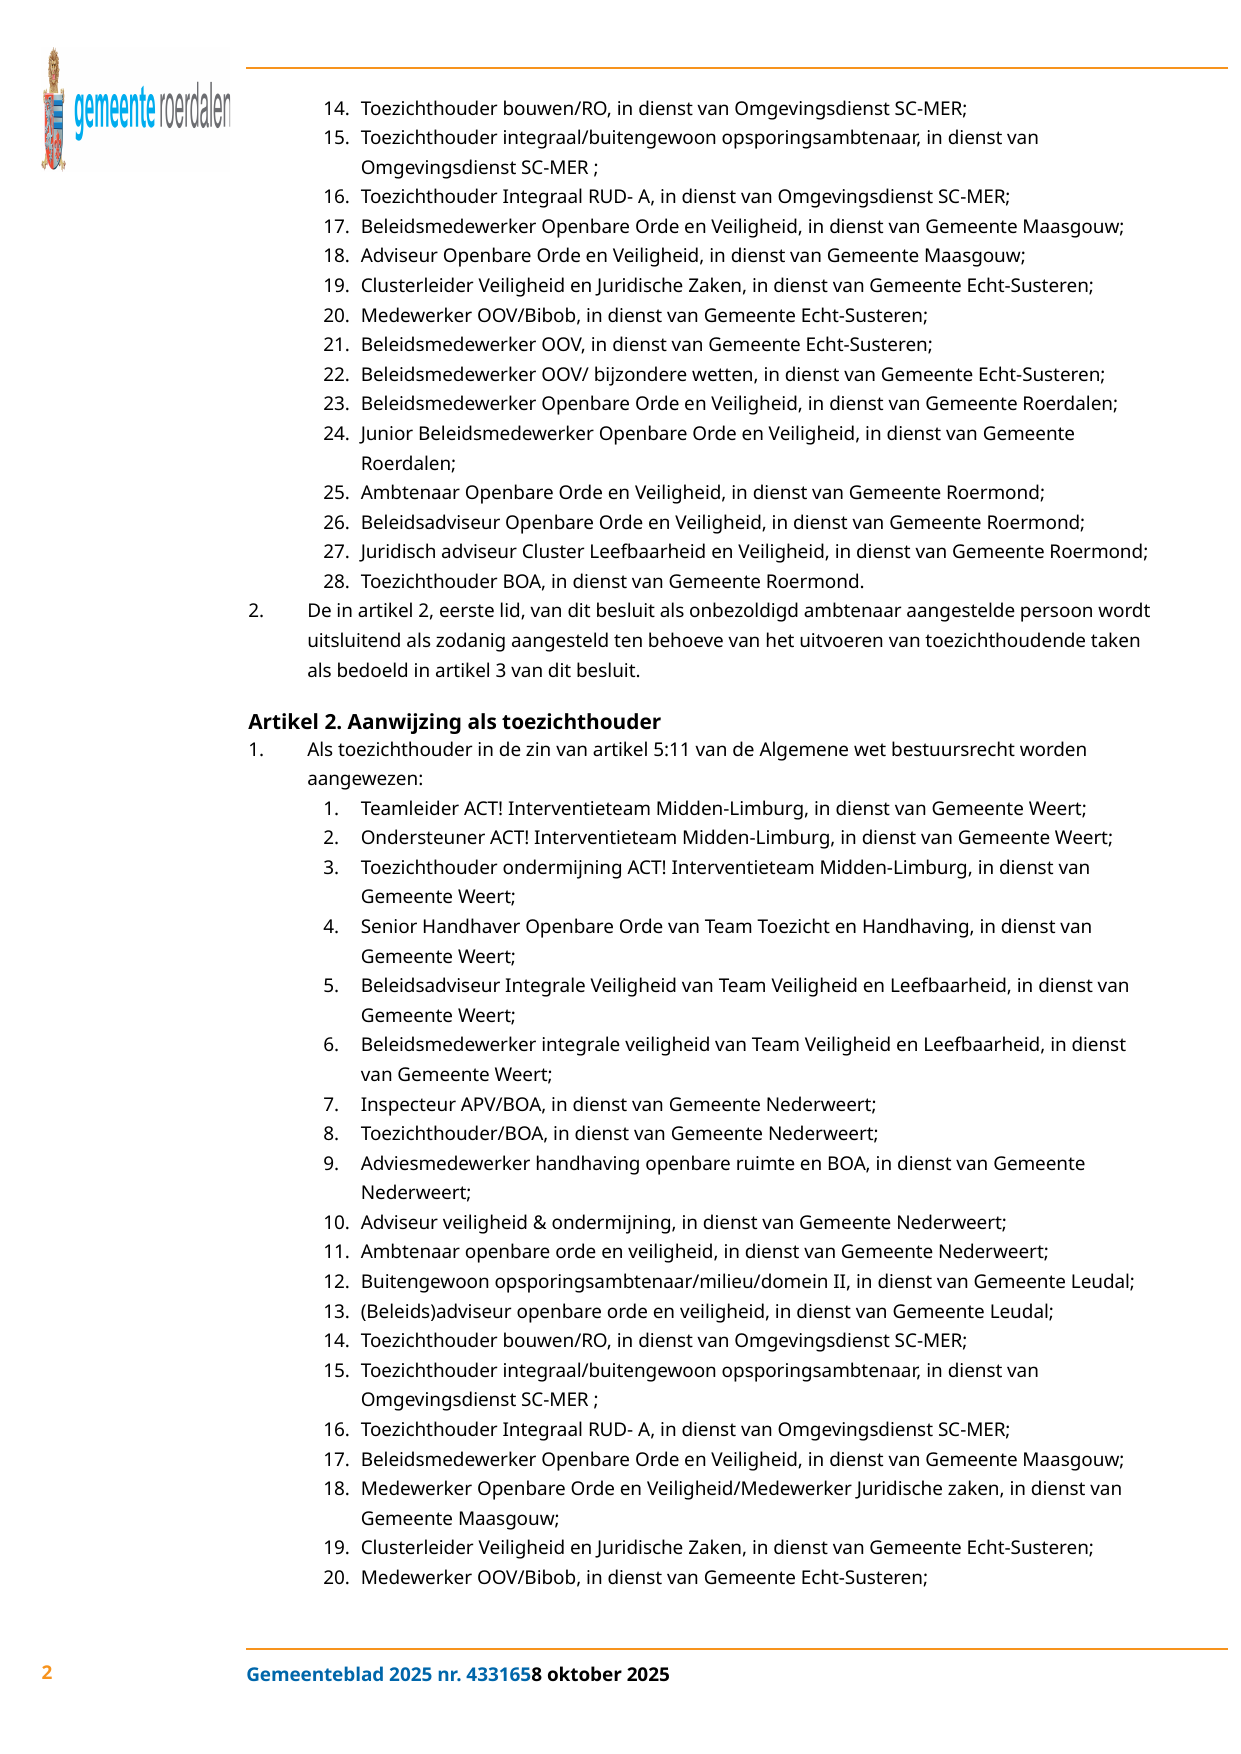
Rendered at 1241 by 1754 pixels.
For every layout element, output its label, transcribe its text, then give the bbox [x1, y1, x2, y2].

list De in artikel 2, eerste lid, van dit besluit als onbezoldigd ambtenaar aangestelde persoon wordt uitsluitend als zodanig aangesteld ten behoeve van het uitvoeren van toezichthoudende taken als bedoeld in artikel 3 van dit besluit. [248, 598, 1152, 683]
list Junior Beleidsmedewerker Openbare Orde en Veiligheid, in dienst van Gemeente Roerdalen; [323, 420, 1152, 476]
list Adviseur Openbare Orde en Veiligheid, in dienst van Gemeente Maasgouw; [323, 243, 1152, 268]
list Clusterleider Veiligheid en Juridische Zaken, in dienst van Gemeente Echt-Susteren; [323, 1534, 1152, 1560]
list Adviseur veiligheid & ondermijning, in dienst van Gemeente Nederweert; [323, 1209, 1152, 1235]
list Beleidsmedewerker OOV, in dienst van Gemeente Echt-Susteren; [323, 331, 1152, 357]
list Beleidsmedewerker Openbare Orde en Veiligheid, in dienst van Gemeente Maasgouw; [323, 213, 1152, 239]
picture [41, 47, 231, 172]
list Buitengewoon opsporingsambtenaar/milieu/domein II, in dienst van Gemeente Leudal; [323, 1268, 1152, 1294]
list Medewerker OOV/Bibob, in dienst van Gemeente Echt-Susteren; [323, 1564, 1152, 1590]
list Toezichthouder bouwen/RO, in dienst van Omgevingsdienst SC-MER; [323, 1327, 1152, 1353]
list Beleidsmedewerker OOV/ bijzondere wetten, in dienst van Gemeente Echt-Susteren; [323, 361, 1152, 387]
list Ambtenaar Openbare Orde en Veiligheid, in dienst van Gemeente Roermond; [323, 479, 1152, 505]
list Ondersteuner ACT! Interventieteam Midden-Limburg, in dienst van Gemeente Weert; [323, 824, 1152, 850]
list Beleidsmedewerker integrale veiligheid van Team Veiligheid en Leefbaarheid, in dienst van Gemeente Weert; [323, 1032, 1152, 1087]
list Toezichthouder Integraal RUD- A, in dienst van Omgevingsdienst SC-MER; [323, 1416, 1152, 1442]
list Clusterleider Veiligheid en Juridische Zaken, in dienst van Gemeente Echt-Susteren; [323, 272, 1152, 298]
text Artikel 2. Aanwijzing als toezichthouder [248, 707, 1152, 736]
list Toezichthouder/BOA, in dienst van Gemeente Nederweert; [323, 1120, 1152, 1146]
list Toezichthouder ondermijning ACT! Interventieteam Midden-Limburg, in dienst van Gemeente Weert; [323, 854, 1152, 909]
list Toezichthouder Integraal RUD- A, in dienst van Omgevingsdienst SC-MER; [323, 183, 1152, 209]
list Beleidsadviseur Openbare Orde en Veiligheid, in dienst van Gemeente Roermond; [323, 509, 1152, 535]
list Teamleider ACT! Interventieteam Midden-Limburg, in dienst van Gemeente Weert; [323, 795, 1152, 821]
list Medewerker OOV/Bibob, in dienst van Gemeente Echt-Susteren; [323, 302, 1152, 328]
list Als toezichthouder in de zin van artikel 5:11 van de Algemene wet bestuursrecht worden aangewezen: [248, 736, 1152, 791]
list Beleidsadviseur Integrale Veiligheid van Team Veiligheid en Leefbaarheid, in dienst van Gemeente Weert; [323, 972, 1152, 1028]
list Beleidsmedewerker Openbare Orde en Veiligheid, in dienst van Gemeente Maasgouw; [323, 1446, 1152, 1471]
list Medewerker Openbare Orde en Veiligheid/Medewerker Juridische zaken, in dienst van Gemeente Maasgouw; [323, 1475, 1152, 1531]
list Juridisch adviseur Cluster Leefbaarheid en Veiligheid, in dienst van Gemeente Roermond; [323, 538, 1152, 564]
list Beleidsmedewerker Openbare Orde en Veiligheid, in dienst van Gemeente Roerdalen; [323, 391, 1152, 416]
list Toezichthouder integraal/buitengewoon opsporingsambtenaar, in dienst van Omgevingsdienst SC-MER ; [323, 124, 1152, 180]
list Toezichthouder bouwen/RO, in dienst van Omgevingsdienst SC-MER; [323, 95, 1152, 121]
list Adviesmedewerker handhaving openbare ruimte en BOA, in dienst van Gemeente Nederweert; [323, 1150, 1152, 1205]
list (Beleids)adviseur openbare orde en veiligheid, in dienst van Gemeente Leudal; [323, 1298, 1152, 1323]
list Ambtenaar openbare orde en veiligheid, in dienst van Gemeente Nederweert; [323, 1239, 1152, 1264]
list Senior Handhaver Openbare Orde van Team Toezicht en Handhaving, in dienst van Gemeente Weert; [323, 913, 1152, 968]
list Toezichthouder integraal/buitengewoon opsporingsambtenaar, in dienst van Omgevingsdienst SC-MER ; [323, 1357, 1152, 1412]
list Inspecteur APV/BOA, in dienst van Gemeente Nederweert; [323, 1091, 1152, 1116]
list Toezichthouder BOA, in dienst van Gemeente Roermond. [323, 568, 1152, 594]
